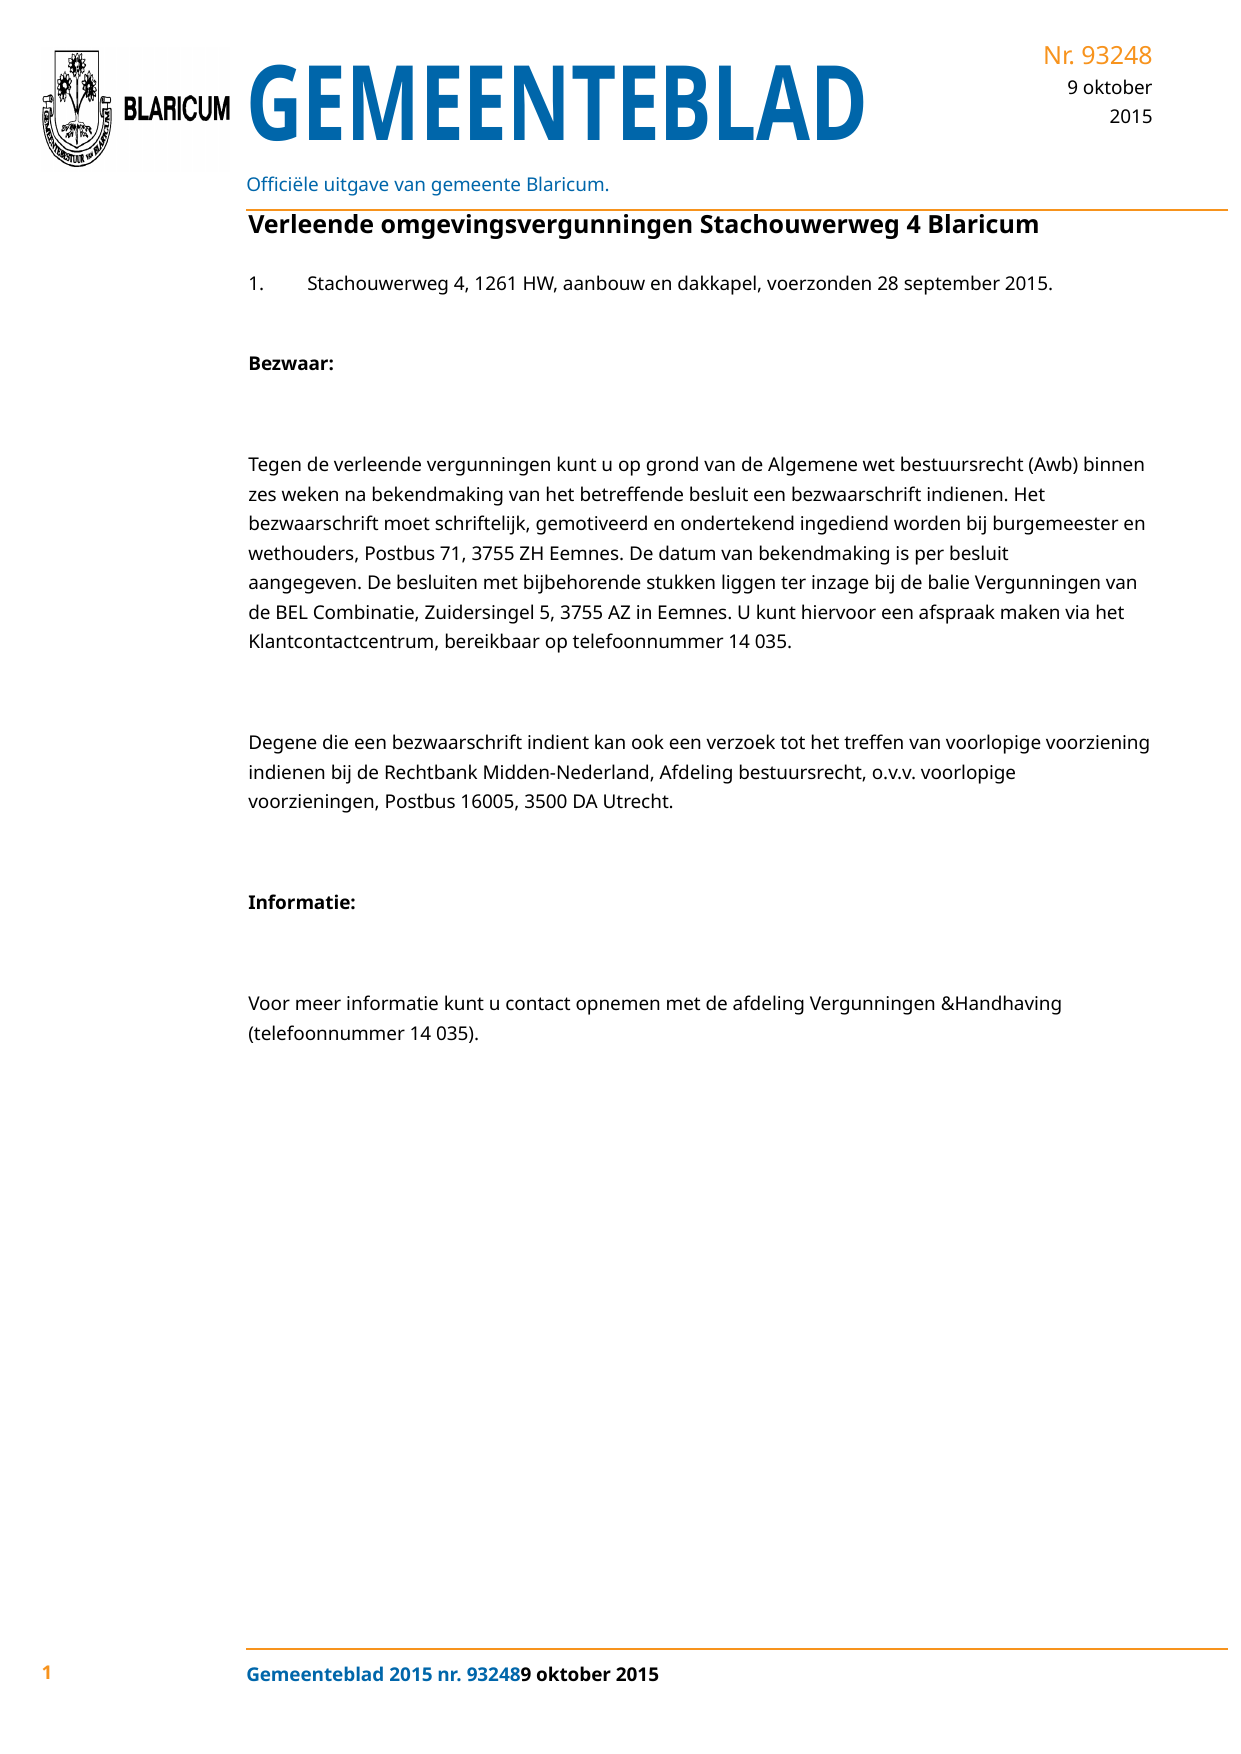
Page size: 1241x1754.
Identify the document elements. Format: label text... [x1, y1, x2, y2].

text Bezwaar: [248, 350, 1152, 376]
text Verleende omgevingsvergunningen Stachouwerweg 4 Blaricum [248, 211, 1152, 241]
picture [41, 47, 231, 172]
text Voor meer informatie kunt u contact opnemen met de afdeling Vergunningen &Handhaving (telefoonnummer 14 035). [248, 990, 1152, 1046]
list Stachouwerweg 4, 1261 HW, aanbouw en dakkapel, voerzonden 28 september 2015. [248, 270, 1152, 296]
text Tegen de verleende vergunningen kunt u op grond van de Algemene wet bestuursrecht (Awb) binnen zes weken na bekendmaking van het betreffende besluit een bezwaarschrift indienen. Het bezwaarschrift moet schriftelijk, gemotiveerd en ondertekend ingediend worden bij burgemeester en wethouders, Postbus 71, 3755 ZH Eemnes. De datum van bekendmaking is per besluit aangegeven. De besluiten met bijbehorende stukken liggen ter inzage bij de balie Vergunningen van de BEL Combinatie, Zuidersingel 5, 3755 AZ in Eemnes. U kunt hiervoor een afspraak maken via het Klantcontactcentrum, bereikbaar op telefoonnummer 14 035. [248, 451, 1152, 654]
text Degene die een bezwaarschrift indient kan ook een verzoek tot het treffen van voorlopige voorziening indienen bij de Rechtbank Midden-Nederland, Afdeling bestuursrecht, o.v.v. voorlopige voorzieningen, Postbus 16005, 3500 DA Utrecht. [248, 729, 1152, 814]
text Informatie: [248, 889, 1152, 915]
